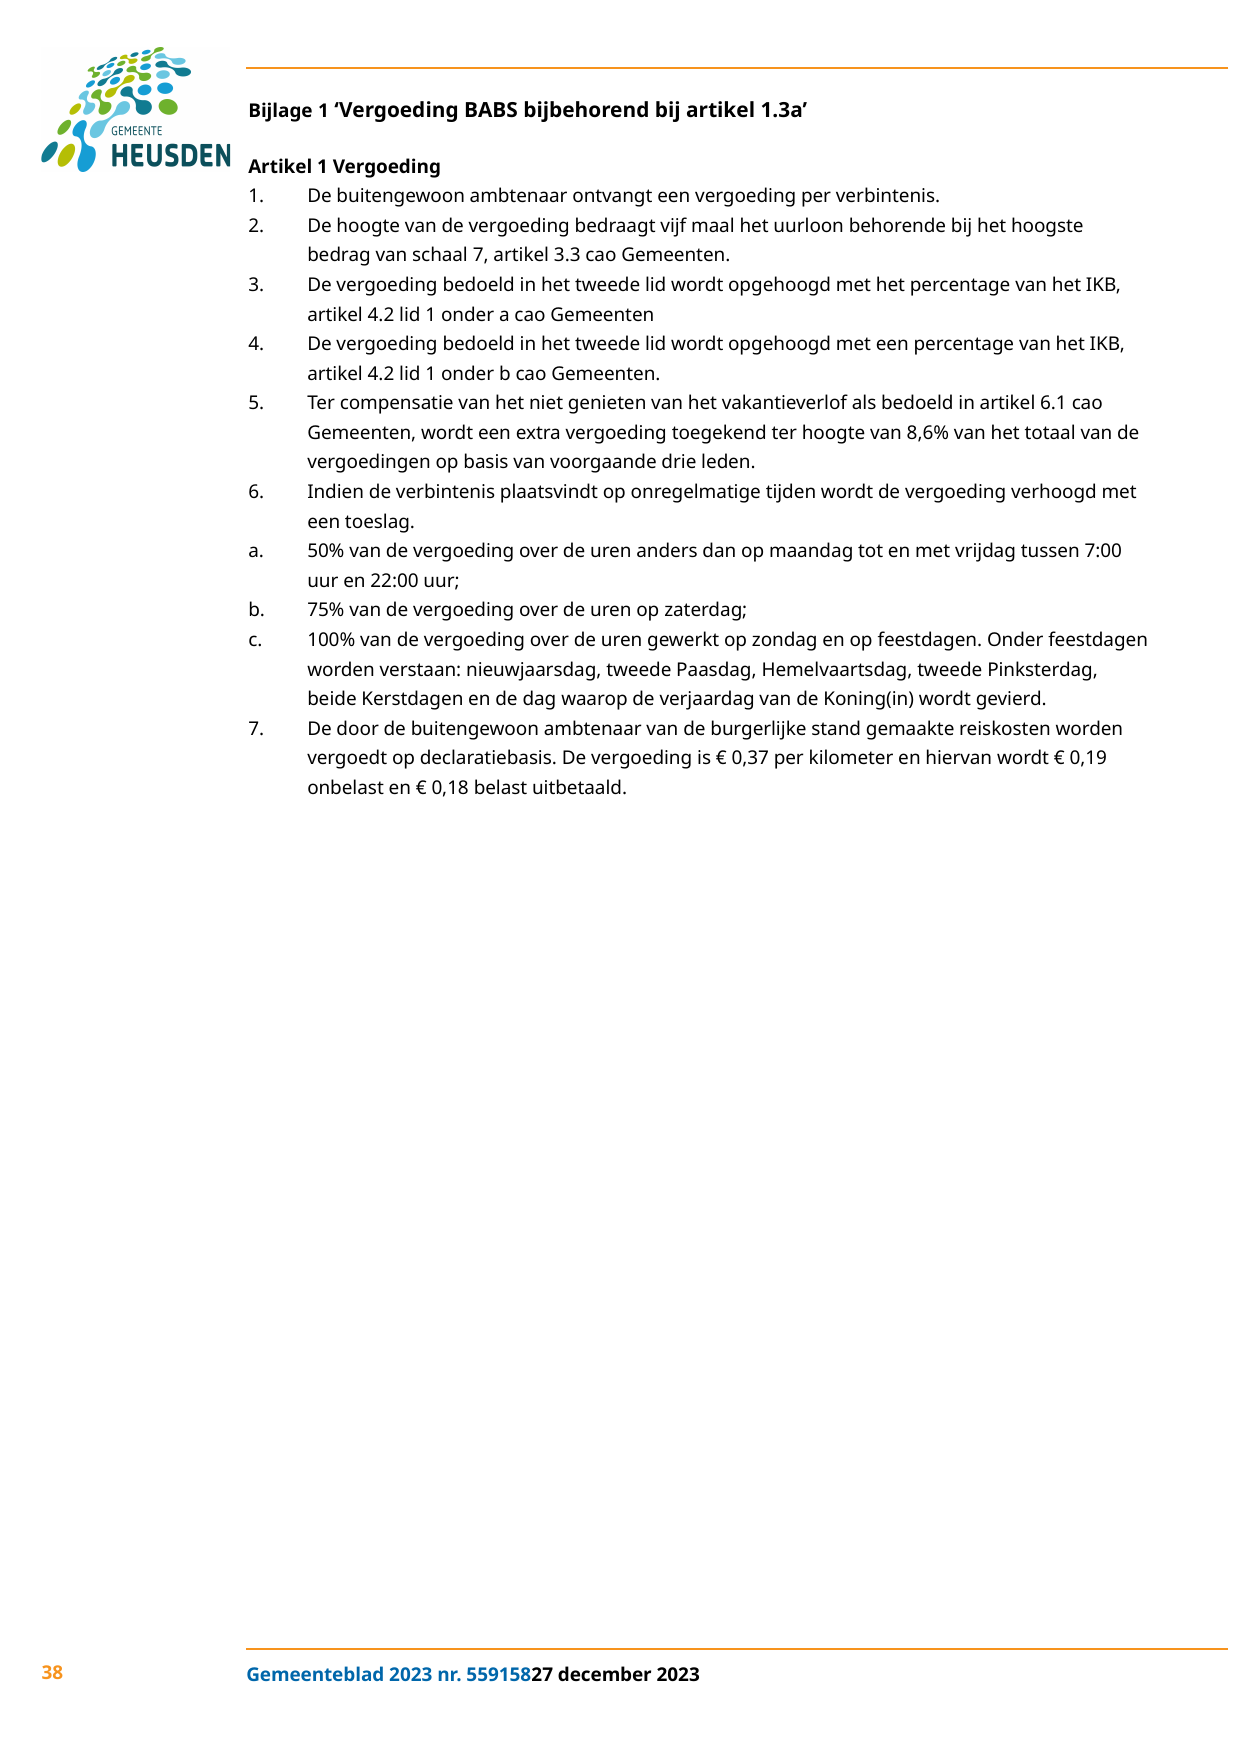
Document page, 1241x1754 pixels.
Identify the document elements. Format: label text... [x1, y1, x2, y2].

picture [41, 47, 231, 172]
list Indien de verbintenis plaatsvindt op onregelmatige tijden wordt de vergoeding verhoogd met een toeslag. [248, 478, 1152, 534]
text Artikel 1 Vergoeding [248, 153, 1152, 179]
list De hoogte van de vergoeding bedraagt vijf maal het uurloon behorende bij het hoogste bedrag van schaal 7, artikel 3.3 cao Gemeenten. [248, 212, 1152, 267]
list 75% van de vergoeding over de uren op zaterdag; [248, 597, 1152, 622]
list 50% van de vergoeding over de uren anders dan op maandag tot en met vrijdag tussen 7:00 uur en 22:00 uur; [248, 537, 1152, 593]
list 100% van de vergoeding over de uren gewerkt op zondag en op feestdagen. Onder feestdagen worden verstaan: nieuwjaarsdag, tweede Paasdag, Hemelvaartsdag, tweede Pinksterdag, beide Kerstdagen en de dag waarop de verjaardag van de Koning(in) wordt gevierd. [248, 626, 1152, 711]
list De vergoeding bedoeld in het tweede lid wordt opgehoogd met het percentage van het IKB, artikel 4.2 lid 1 onder a cao Gemeenten [248, 271, 1152, 327]
list De buitengewoon ambtenaar ontvangt een vergoeding per verbintenis. [248, 182, 1152, 208]
text Bijlage 1 ‘Vergoeding BABS bijbehorend bij artikel 1.3a’ [248, 95, 1152, 123]
list De vergoeding bedoeld in het tweede lid wordt opgehoogd met een percentage van het IKB, artikel 4.2 lid 1 onder b cao Gemeenten. [248, 330, 1152, 386]
list Ter compensatie van het niet genieten van het vakantieverlof als bedoeld in artikel 6.1 cao Gemeenten, wordt een extra vergoeding toegekend ter hoogte van 8,6% van het totaal van de vergoedingen op basis van voorgaande drie leden. [248, 389, 1152, 474]
list De door de buitengewoon ambtenaar van de burgerlijke stand gemaakte reiskosten worden vergoedt op declaratiebasis. De vergoeding is € 0,37 per kilometer en hiervan wordt € 0,19 onbelast en € 0,18 belast uitbetaald. [248, 715, 1152, 800]
